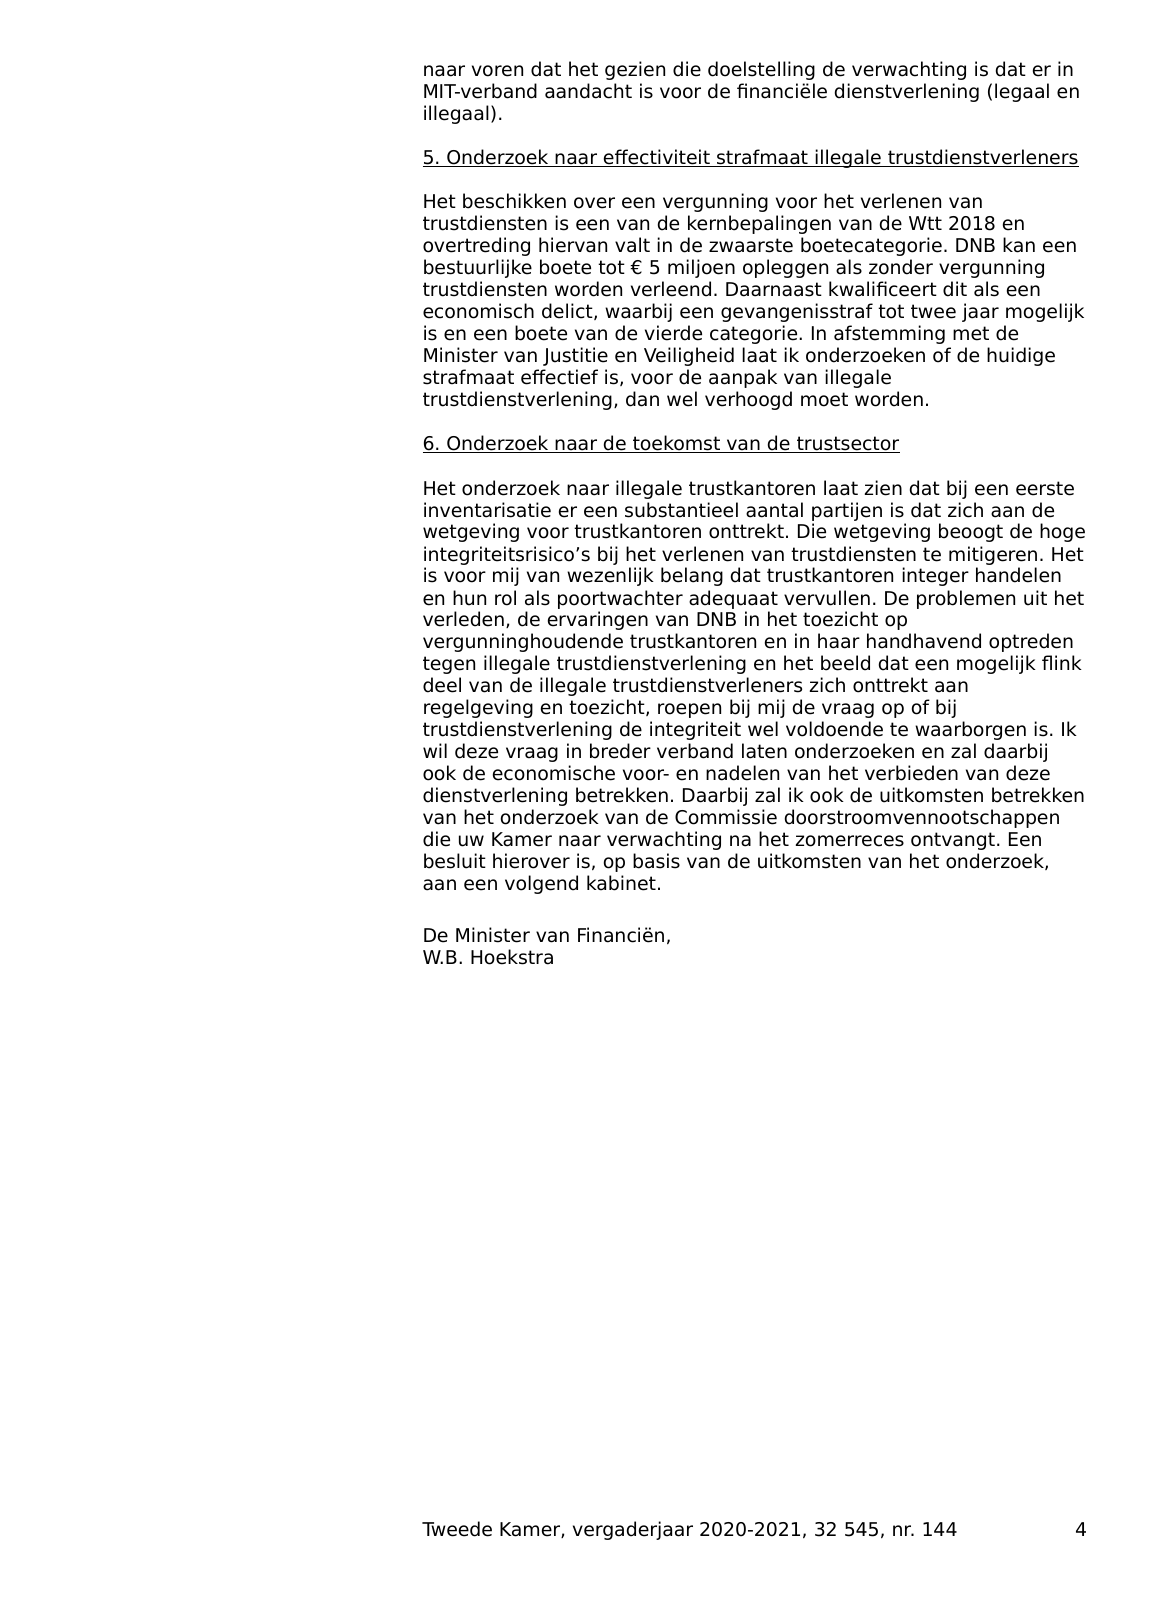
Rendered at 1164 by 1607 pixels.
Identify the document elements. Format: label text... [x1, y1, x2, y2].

subtitle 5. Onderzoek naar effectiviteit strafmaat illegale trustdienstverleners [422, 147, 1087, 169]
text Het onderzoek naar illegale trustkantoren laat zien dat bij een eerste inventarisatie er een substantieel aantal partijen is dat zich aan de wetgeving voor trustkantoren onttrekt. Die wetgeving beoogt de hoge integriteitsrisico’s bij het verlenen van trustdiensten te mitigeren. Het is voor mij van wezenlijk belang dat trustkantoren integer handelen en hun rol als poortwachter adequaat vervullen. De problemen uit het verleden, de ervaringen van DNB in het toezicht op vergunninghoudende trustkantoren en in haar handhavend optreden tegen illegale trustdienstverlening en het beeld dat een mogelijk flink deel van de illegale trustdienstverleners zich onttrekt aan regelgeving en toezicht, roepen bij mij de vraag op of bij trustdienstverlening de integriteit wel voldoende te waarborgen is. Ik wil deze vraag in breder verband laten onderzoeken en zal daarbij ook de economische voor- en nadelen van het verbieden van deze dienstverlening betrekken. Daarbij zal ik ook de uitkomsten betrekken van het onderzoek van de Commissie doorstroomvennootschappen die uw Kamer naar verwachting na het zomerreces ontvangt. Een besluit hierover is, op basis van de uitkomsten van het onderzoek, aan een volgend kabinet. [422, 477, 1087, 895]
text Het beschikken over een vergunning voor het verlenen van trustdiensten is een van de kernbepalingen van de Wtt 2018 en overtreding hiervan valt in de zwaarste boetecategorie. DNB kan een bestuurlijke boete tot € 5 miljoen opleggen als zonder vergunning trustdiensten worden verleend. Daarnaast kwalificeert dit als een economisch delict, waarbij een gevangenisstraf tot twee jaar mogelijk is en een boete van de vierde categorie. In afstemming met de Minister van Justitie en Veiligheid laat ik onderzoeken of de huidige strafmaat effectief is, voor de aanpak van illegale trustdienstverlening, dan wel verhoogd moet worden. [422, 191, 1087, 411]
text naar voren dat het gezien die doelstelling de verwachting is dat er in MIT-verband aandacht is voor de financiële dienstverlening (legaal en illegaal). [422, 59, 1087, 125]
subtitle 6. Onderzoek naar de toekomst van de trustsector [422, 433, 1087, 455]
text De Minister van Financiën, W.B. Hoekstra [422, 925, 1087, 969]
